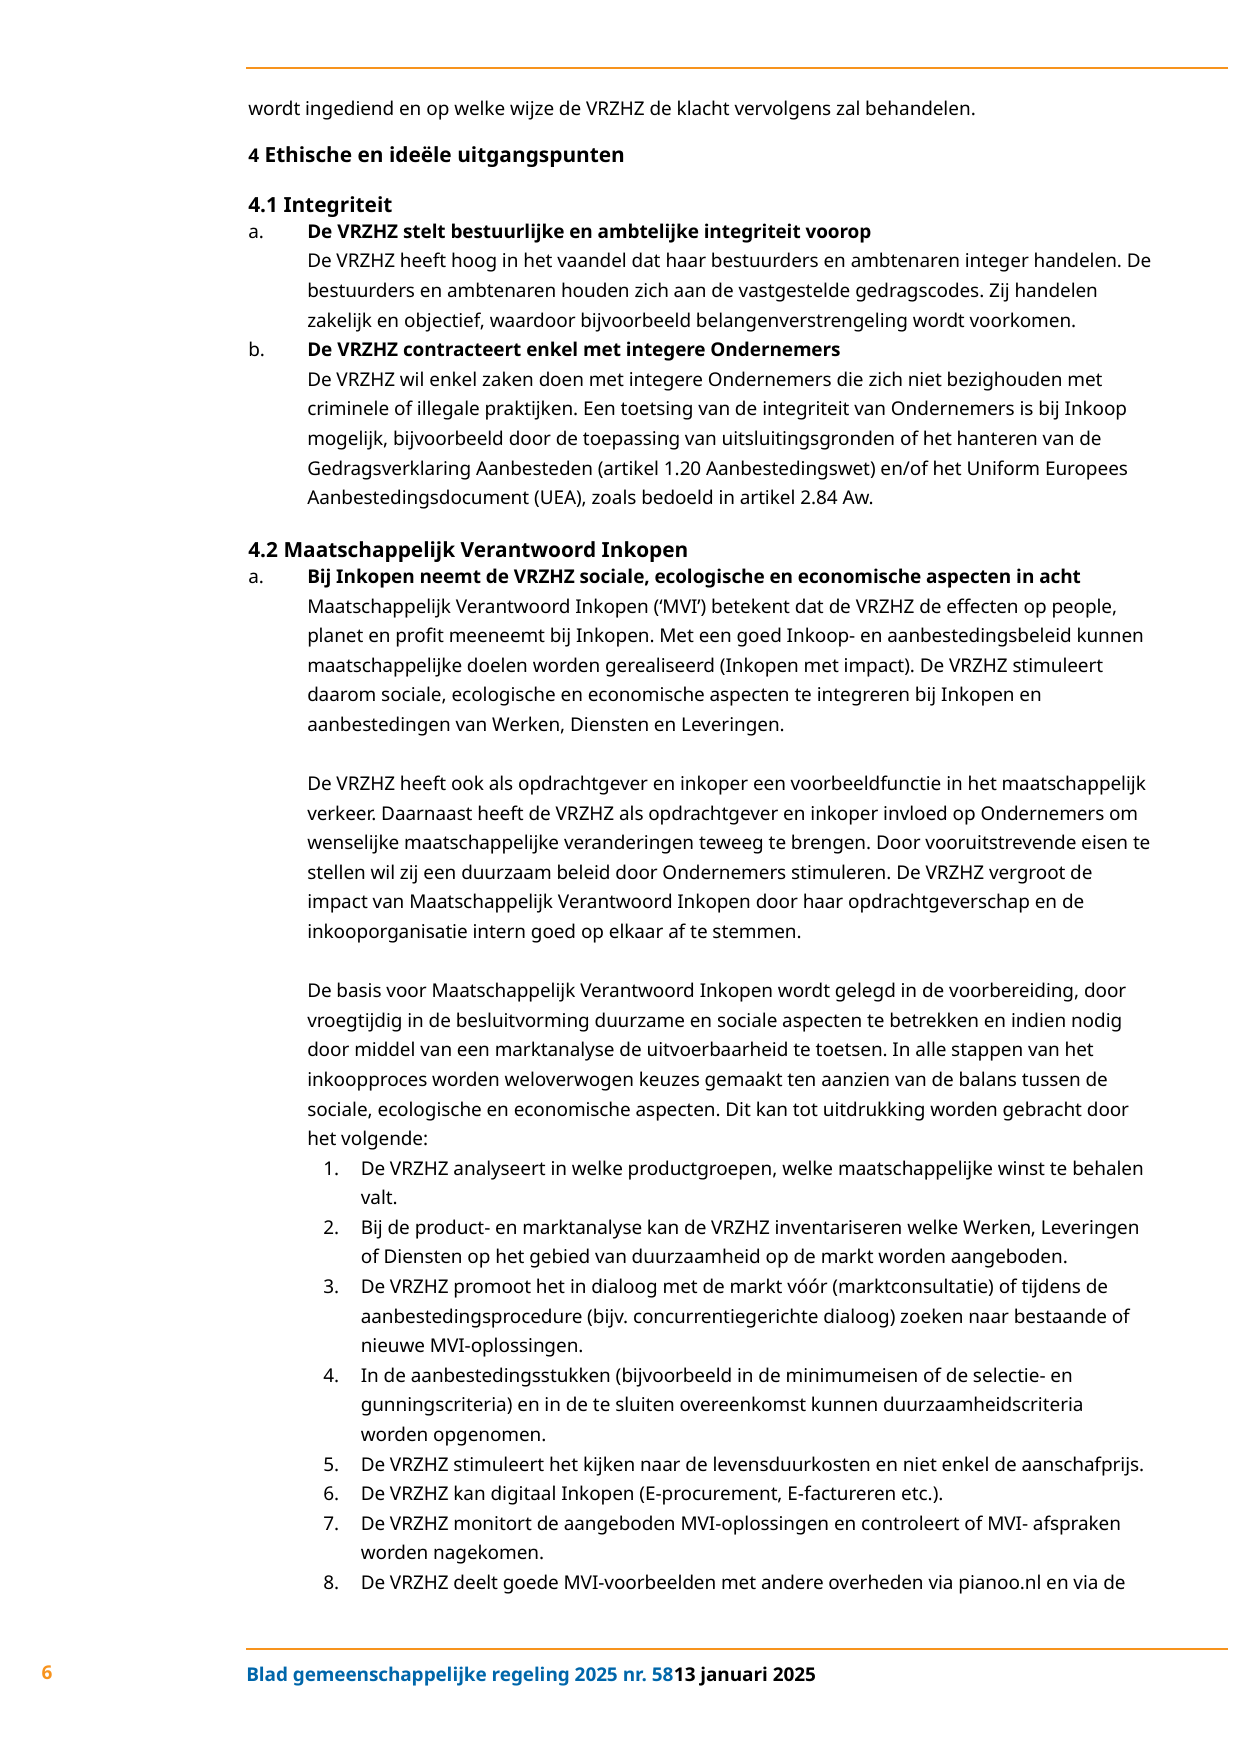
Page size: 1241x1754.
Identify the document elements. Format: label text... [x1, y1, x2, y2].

list De VRZHZ heeft hoog in het vaandel dat haar bestuurders en ambtenaren integer handelen. De bestuurders en ambtenaren houden zich aan de vastgestelde gedragscodes. Zij handelen zakelijk en objectief, waardoor bijvoorbeeld belangenverstrengeling wordt voorkomen. [248, 248, 1152, 333]
list De VRZHZ stimuleert het kijken naar de levensduurkosten en niet enkel de aanschafprijs. [323, 1451, 1152, 1476]
text wordt ingediend en op welke wijze de VRZHZ de klacht vervolgens zal behandelen. [248, 95, 1152, 121]
text 4.1 Integriteit [248, 190, 1152, 218]
text 4.2 Maatschappelijk Verantwoord Inkopen [248, 535, 1152, 563]
list De VRZHZ stelt bestuurlijke en ambtelijke integriteit voorop [248, 218, 1152, 244]
list De VRZHZ heeft ook als opdrachtgever en inkoper een voorbeeldfunctie in het maatschappelijk verkeer. Daarnaast heeft de VRZHZ als opdrachtgever en inkoper invloed op Ondernemers om wenselijke maatschappelijke veranderingen teweeg te brengen. Door vooruitstrevende eisen te stellen wil zij een duurzaam beleid door Ondernemers stimuleren. De VRZHZ vergroot de impact van Maatschappelijk Verantwoord Inkopen door haar opdrachtgeverschap en de inkooporganisatie intern goed op elkaar af te stemmen. [248, 770, 1152, 944]
list Bij Inkopen neemt de VRZHZ sociale, ecologische en economische aspecten in acht [248, 563, 1152, 589]
list De VRZHZ deelt goede MVI-voorbeelden met andere overheden via pianoo.nl en via de [323, 1569, 1152, 1595]
list De VRZHZ kan digitaal Inkopen (E-procurement, E-factureren etc.). [323, 1480, 1152, 1506]
list De basis voor Maatschappelijk Verantwoord Inkopen wordt gelegd in de voorbereiding, door vroegtijdig in de besluitvorming duurzame en sociale aspecten te betrekken en indien nodig door middel van een marktanalyse de uitvoerbaarheid te toetsen. In alle stappen van het inkoopproces worden weloverwogen keuzes gemaakt ten aanzien van de balans tussen de sociale, ecologische en economische aspecten. Dit kan tot uitdrukking worden gebracht door het volgende: [248, 977, 1152, 1151]
list De VRZHZ analyseert in welke productgroepen, welke maatschappelijke winst te behalen valt. [323, 1155, 1152, 1210]
list De VRZHZ monitort de aangeboden MVI-oplossingen en controleert of MVI- afspraken worden nagekomen. [323, 1510, 1152, 1565]
list De VRZHZ promoot het in dialoog met de markt vóór (marktconsultatie) of tijdens de aanbestedingsprocedure (bijv. concurrentiegerichte dialoog) zoeken naar bestaande of nieuwe MVI-oplossingen. [323, 1273, 1152, 1358]
picture [41, 47, 231, 172]
list In de aanbestedingsstukken (bijvoorbeeld in de minimumeisen of de selectie- en gunningscriteria) en in de te sluiten overeenkomst kunnen duurzaamheidscriteria worden opgenomen. [323, 1362, 1152, 1447]
list De VRZHZ contracteert enkel met integere Ondernemers [248, 336, 1152, 362]
list Bij de product- en marktanalyse kan de VRZHZ inventariseren welke Werken, Leveringen of Diensten op het gebied van duurzaamheid op de markt worden aangeboden. [323, 1214, 1152, 1269]
list De VRZHZ wil enkel zaken doen met integere Ondernemers die zich niet bezighouden met criminele of illegale praktijken. Een toetsing van de integriteit van Ondernemers is bij Inkoop mogelijk, bijvoorbeeld door de toepassing van uitsluitingsgronden of het hanteren van de Gedragsverklaring Aanbesteden (artikel 1.20 Aanbestedingswet) en/of het Uniform Europees Aanbestedingsdocument (UEA), zoals bedoeld in artikel 2.84 Aw. [248, 366, 1152, 510]
list Maatschappelijk Verantwoord Inkopen (‘MVI’) betekent dat de VRZHZ de effecten op people, planet en profit meeneemt bij Inkopen. Met een goed Inkoop- en aanbestedingsbeleid kunnen maatschappelijke doelen worden gerealiseerd (Inkopen met impact). De VRZHZ stimuleert daarom sociale, ecologische en economische aspecten te integreren bij Inkopen en aanbestedingen van Werken, Diensten en Leveringen. [248, 593, 1152, 737]
text 4 Ethische en ideële uitgangspunten [248, 140, 1152, 169]
